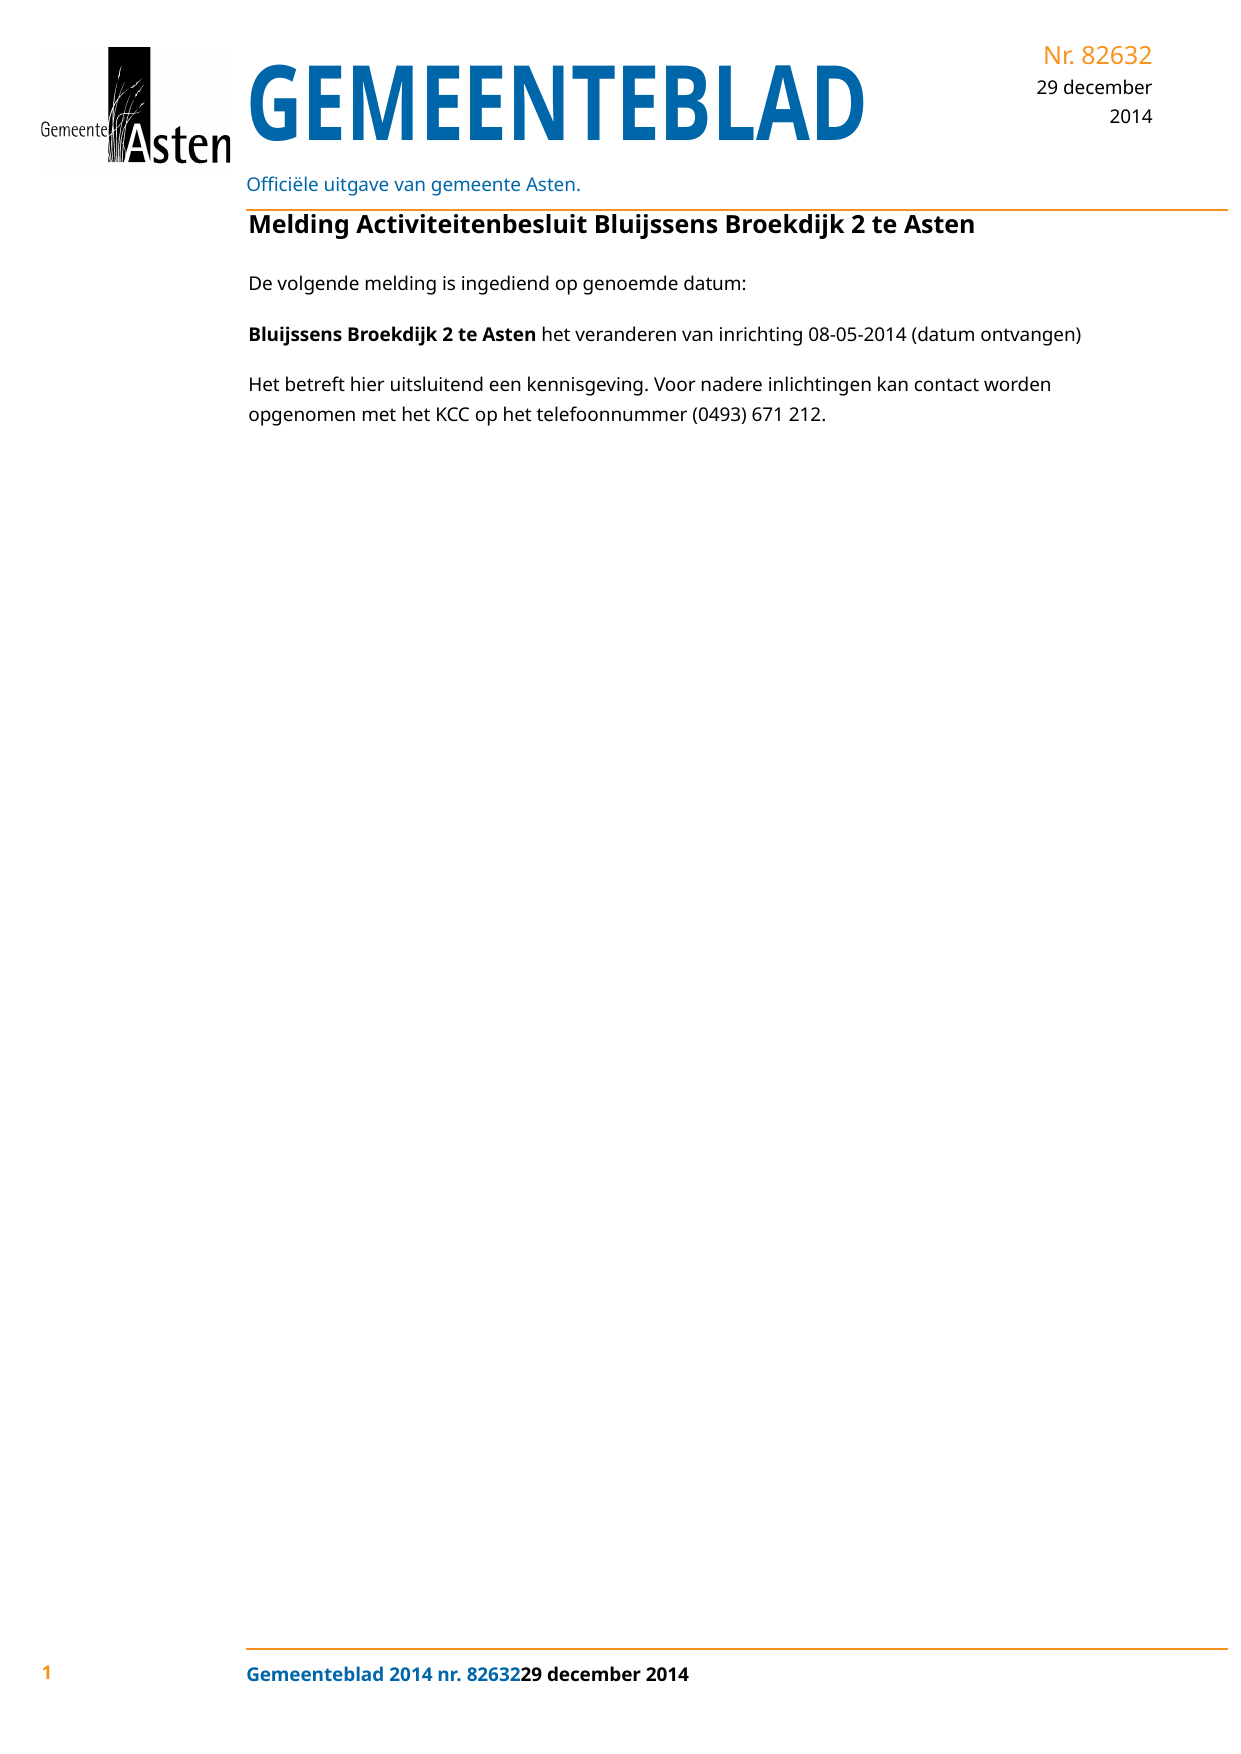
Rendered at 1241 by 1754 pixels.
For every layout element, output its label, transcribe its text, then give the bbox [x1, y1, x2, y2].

text Bluijssens Broekdijk 2 te Asten het veranderen van inrichting 08-05-2014 (datum ontvangen) [248, 321, 1152, 346]
text Het betreft hier uitsluitend een kennisgeving. Voor nadere inlichtingen kan contact worden opgenomen met het KCC op het telefoonnummer (0493) 671 212. [248, 371, 1152, 426]
picture [41, 47, 231, 172]
text De volgende melding is ingediend op genoemde datum: [248, 270, 1152, 296]
text Melding Activiteitenbesluit Bluijssens Broekdijk 2 te Asten [248, 211, 1152, 241]
